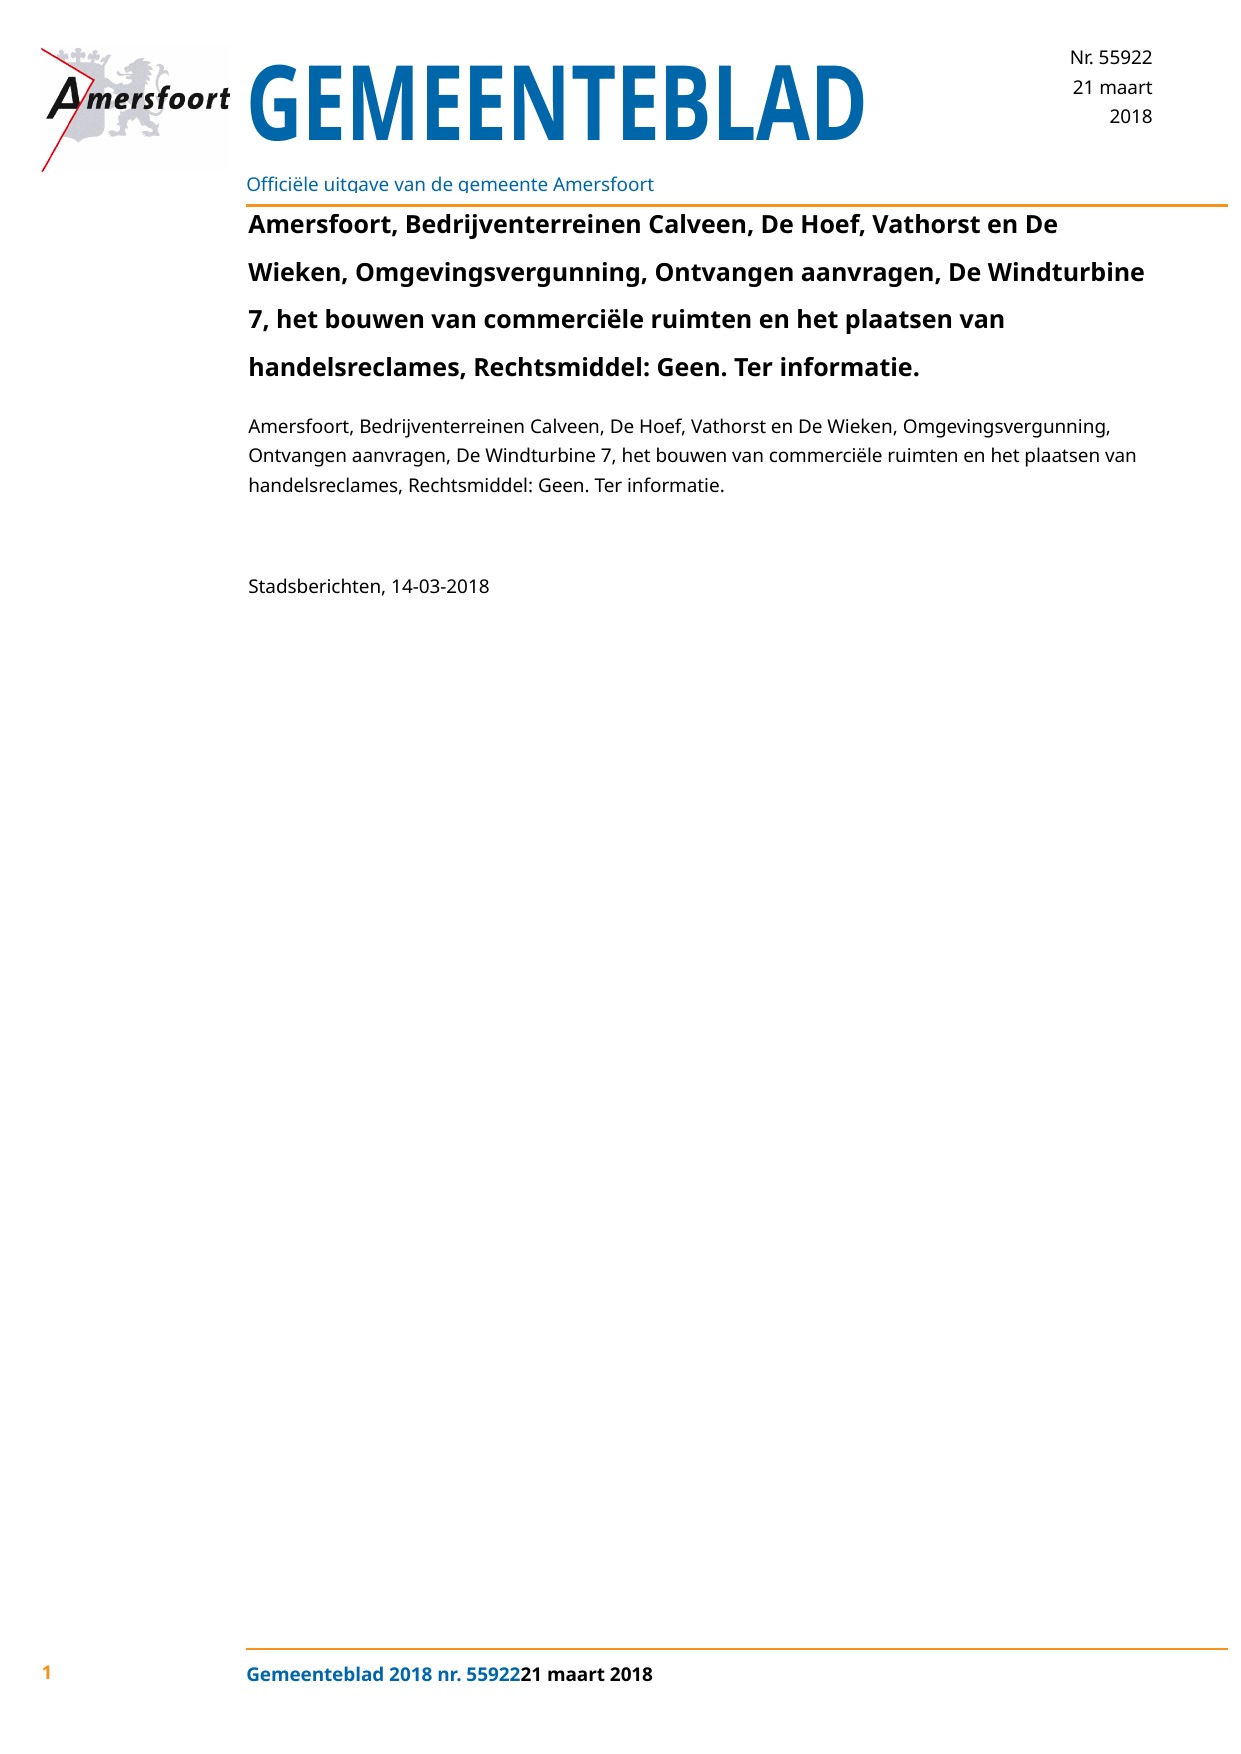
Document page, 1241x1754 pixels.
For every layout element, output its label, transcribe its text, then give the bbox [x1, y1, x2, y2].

text Amersfoort, Bedrijventerreinen Calveen, De Hoef, Vathorst en De Wieken, Omgevingsvergunning, Ontvangen aanvragen, De Windturbine 7, het bouwen van commerciële ruimten en het plaatsen van handelsreclames, Rechtsmiddel: Geen. Ter informatie. [248, 207, 1152, 384]
text Stadsberichten, 14-03-2018 [248, 573, 1152, 599]
picture [41, 47, 231, 172]
text Amersfoort, Bedrijventerreinen Calveen, De Hoef, Vathorst en De Wieken, Omgevingsvergunning, Ontvangen aanvragen, De Windturbine 7, het bouwen van commerciële ruimten en het plaatsen van handelsreclames, Rechtsmiddel: Geen. Ter informatie. [248, 413, 1152, 498]
